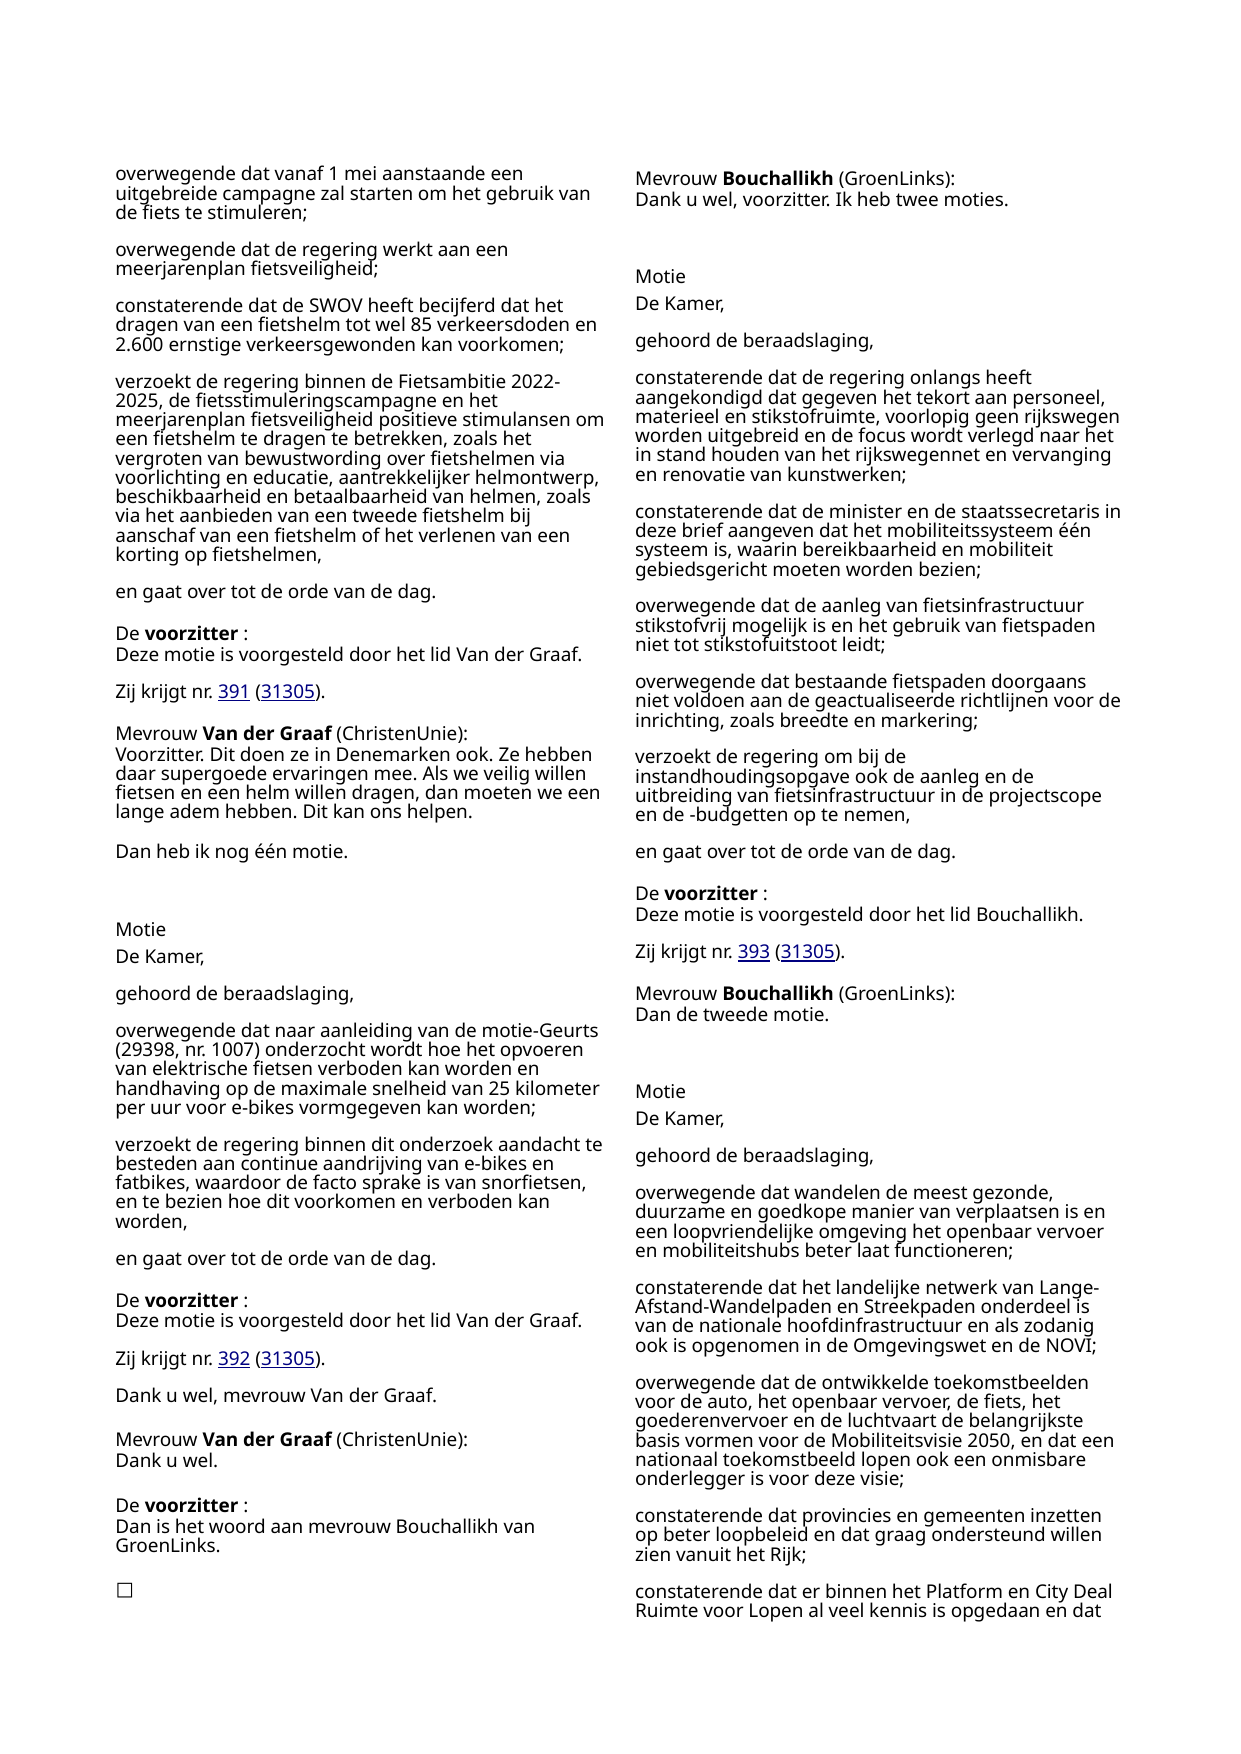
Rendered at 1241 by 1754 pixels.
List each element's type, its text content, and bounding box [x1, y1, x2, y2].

text Deze motie is voorgesteld door het lid Van der Graaf. [115, 1312, 605, 1332]
text gehoord de beraadslaging, [115, 985, 605, 1004]
text verzoekt de regering binnen de Fietsambitie 2022-2025, de fietsstimuleringscampagne en het meerjarenplan fietsveiligheid positieve stimulansen om een fietshelm te dragen te betrekken, zoals het vergroten van bewustwording over fietshelmen via voorlichting en educatie, aantrekkelijker helmontwerp, beschikbaarheid en betaalbaarheid van helmen, zoals via het aanbieden van een tweede fietshelm bij aanschaf van een fietshelm of het verlenen van een korting op fietshelmen, [115, 373, 605, 565]
text De voorzitter : [635, 880, 1125, 906]
text Dan is het woord aan mevrouw Bouchallikh van GroenLinks. [115, 1518, 605, 1557]
text Dan de tweede motie. [635, 1006, 1125, 1025]
text Mevrouw Bouchallikh (GroenLinks): [635, 980, 1125, 1006]
text Zij krijgt nr. 391 (31305). [115, 683, 605, 702]
text verzoekt de regering om bij de instandhoudingsopgave ook de aanleg en de uitbreiding van fietsinfrastructuur in de projectscope en de -budgetten op te nemen, [635, 748, 1125, 826]
text constaterende dat de minister en de staatssecretaris in deze brief aangeven dat het mobiliteitssysteem één systeem is, waarin bereikbaarheid en mobiliteit gebiedsgericht moeten worden bezien; [635, 503, 1125, 580]
text ⬜ [115, 1578, 605, 1603]
text Mevrouw Van der Graaf (ChristenUnie): [115, 1427, 605, 1452]
text Mevrouw Van der Graaf (ChristenUnie): [115, 720, 605, 746]
text Dank u wel, voorzitter. Ik heb twee moties. [635, 191, 1125, 210]
text overwegende dat de ontwikkelde toekomstbeelden voor de auto, het openbaar vervoer, de fiets, het goederenvervoer en de luchtvaart de belangrijkste basis vormen voor de Mobiliteitsvisie 2050, en dat een nationaal toekomstbeeld lopen ook een onmisbare onderlegger is voor deze visie; [635, 1374, 1125, 1489]
text overwegende dat vanaf 1 mei aanstaande een uitgebreide campagne zal starten om het gebruik van de fiets te stimuleren; [115, 165, 605, 223]
text constaterende dat het landelijke netwerk van Lange-Afstand-Wandelpaden en Streekpaden onderdeel is van de nationale hoofdinfrastructuur en als zodanig ook is opgenomen in de Omgevingswet en de NOVI; [635, 1279, 1125, 1356]
text Deze motie is voorgesteld door het lid Van der Graaf. [115, 646, 605, 665]
text De Kamer, [635, 295, 1125, 315]
text constaterende dat de SWOV heeft becijferd dat het dragen van een fietshelm tot wel 85 verkeersdoden en 2.600 ernstige verkeersgewonden kan voorkomen; [115, 297, 605, 355]
text Mevrouw Bouchallikh (GroenLinks): [635, 165, 1125, 191]
text en gaat over tot de orde van de dag. [115, 583, 605, 602]
text De voorzitter : [115, 620, 605, 646]
text constaterende dat er binnen het Platform en City Deal Ruimte voor Lopen al veel kennis is opgedaan en dat [635, 1583, 1125, 1621]
text Motie [635, 1078, 1125, 1104]
text Dank u wel. [115, 1452, 605, 1472]
text Voorzitter. Dit doen ze in Denemarken ook. Ze hebben daar supergoede ervaringen mee. Als we veilig willen fietsen en een helm willen dragen, dan moeten we een lange adem hebben. Dit kan ons helpen. [115, 746, 605, 823]
text De Kamer, [635, 1110, 1125, 1129]
text overwegende dat de aanleg van fietsinfrastructuur stikstofvrij mogelijk is en het gebruik van fietspaden niet tot stikstofuitstoot leidt; [635, 597, 1125, 655]
text Zij krijgt nr. 393 (31305). [635, 943, 1125, 962]
text Dank u wel, mevrouw Van der Graaf. [115, 1387, 605, 1406]
text Zij krijgt nr. 392 (31305). [115, 1349, 605, 1369]
text De Kamer, [115, 948, 605, 967]
text overwegende dat bestaande fietspaden doorgaans niet voldoen aan de geactualiseerde richtlijnen voor de inrichting, zoals breedte en markering; [635, 673, 1125, 731]
text Dan heb ik nog één motie. [115, 843, 605, 863]
text verzoekt de regering binnen dit onderzoek aandacht te besteden aan continue aandrijving van e-bikes en fatbikes, waardoor de facto sprake is van snorfietsen, en te bezien hoe dit voorkomen en verboden kan worden, [115, 1136, 605, 1232]
text constaterende dat de regering onlangs heeft aangekondigd dat gegeven het tekort aan personeel, materieel en stikstofruimte, voorlopig geen rijkswegen worden uitgebreid en de focus wordt verlegd naar het in stand houden van het rijkswegennet en vervanging en renovatie van kunstwerken; [635, 369, 1125, 485]
text en gaat over tot de orde van de dag. [115, 1250, 605, 1269]
text overwegende dat naar aanleiding van de motie-Geurts (29398, nr. 1007) onderzocht wordt hoe het opvoeren van elektrische fietsen verboden kan worden en handhaving op de maximale snelheid van 25 kilometer per uur voor e-bikes vormgegeven kan worden; [115, 1022, 605, 1118]
text constaterende dat provincies en gemeenten inzetten op beter loopbeleid en dat graag ondersteund willen zien vanuit het Rijk; [635, 1507, 1125, 1565]
text gehoord de beraadslaging, [635, 1147, 1125, 1166]
text De voorzitter : [115, 1287, 605, 1312]
text gehoord de beraadslaging, [635, 332, 1125, 352]
text overwegende dat wandelen de meest gezonde, duurzame en goedkope manier van verplaatsen is en een loopvriendelijke omgeving het openbaar vervoer en mobiliteitshubs beter laat functioneren; [635, 1184, 1125, 1261]
text De voorzitter : [115, 1492, 605, 1518]
text en gaat over tot de orde van de dag. [635, 843, 1125, 863]
text overwegende dat de regering werkt aan een meerjarenplan fietsveiligheid; [115, 241, 605, 279]
text Deze motie is voorgesteld door het lid Bouchallikh. [635, 906, 1125, 925]
text Motie [635, 264, 1125, 289]
text Motie [115, 916, 605, 942]
